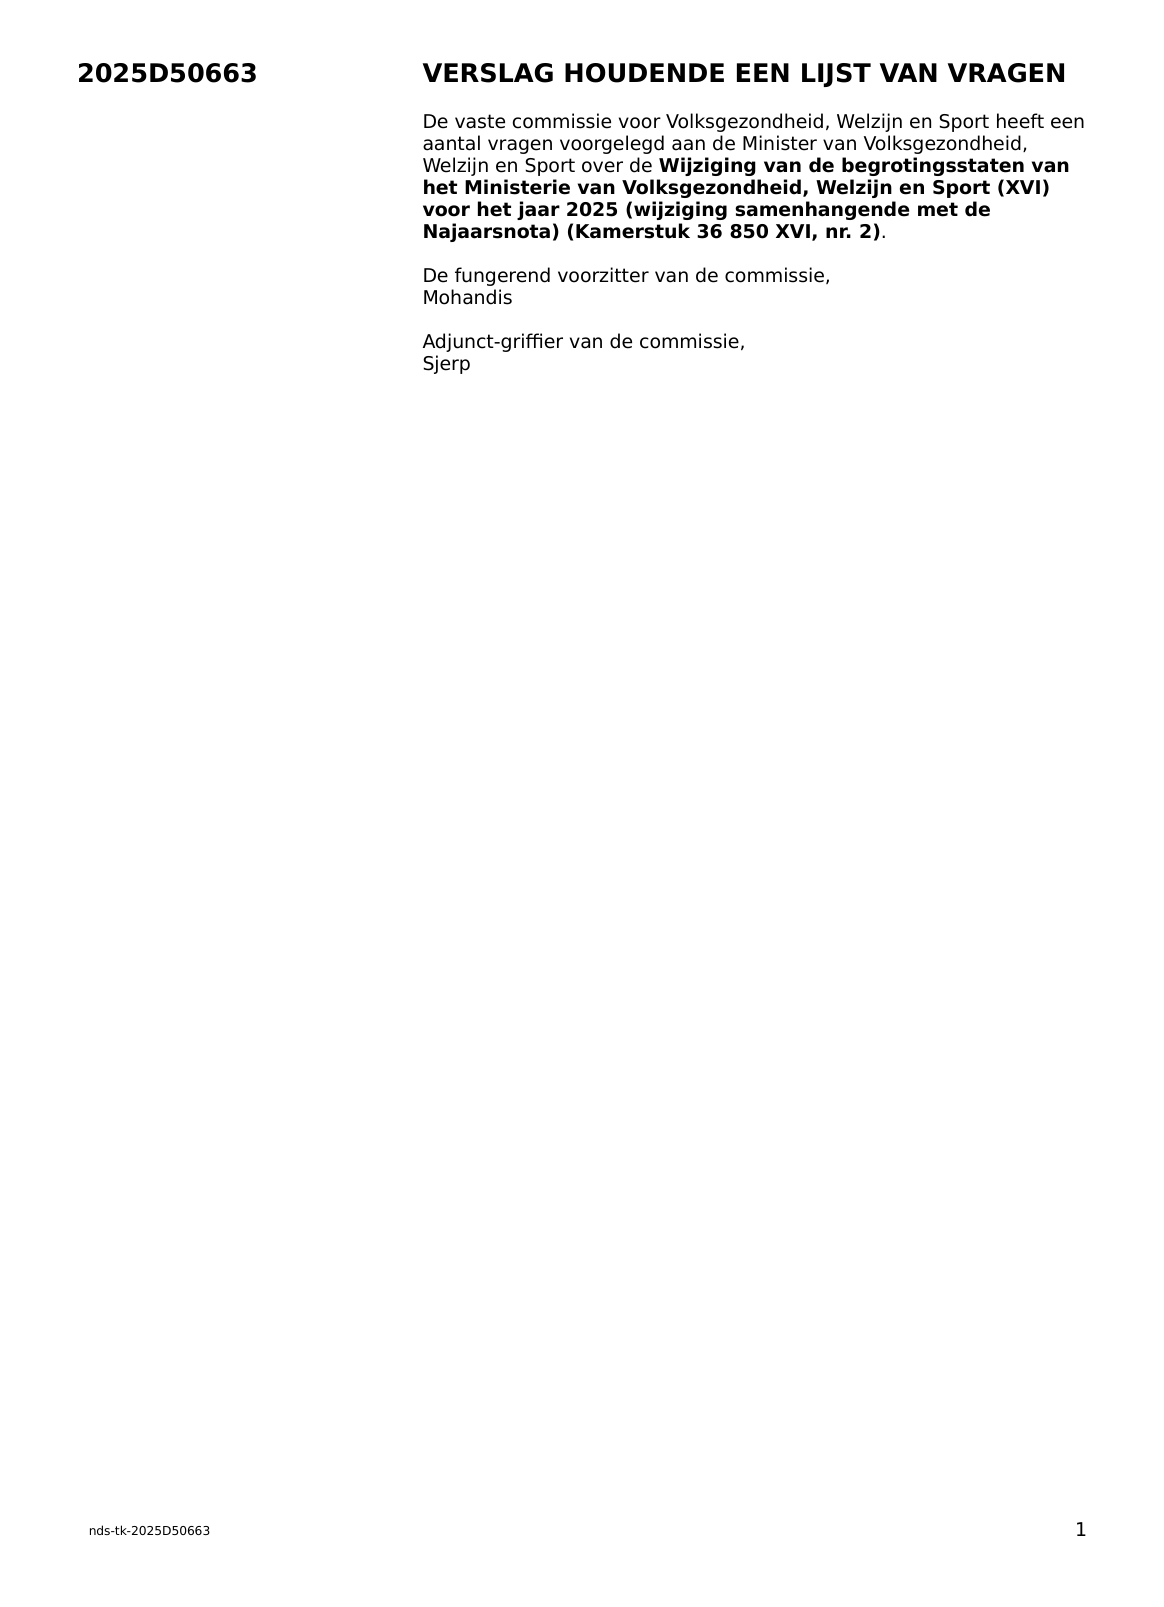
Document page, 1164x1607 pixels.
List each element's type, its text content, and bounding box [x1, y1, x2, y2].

text Mohandis [422, 287, 1087, 309]
text Adjunct-griffier van de commissie, [422, 331, 1087, 353]
text De fungerend voorzitter van de commissie, [422, 265, 1087, 287]
text nds-tk-2025D50663 [88, 1524, 323, 1538]
text De vaste commissie voor Volksgezondheid, Welzijn en Sport heeft een aantal vragen voorgelegd aan de Minister van Volksgezondheid, Welzijn en Sport over de Wijziging van de begrotingsstaten van het Ministerie van Volksgezondheid, Welzijn en Sport (XVI) voor het jaar 2025 (wijziging samenhangende met de Najaarsnota) (Kamerstuk 36 850 XVI, nr. 2). [422, 111, 1087, 243]
text 2025D50663 VERSLAG HOUDENDE EEN LIJST VAN VRAGEN [77, 59, 1087, 89]
text Sjerp [422, 353, 1087, 375]
